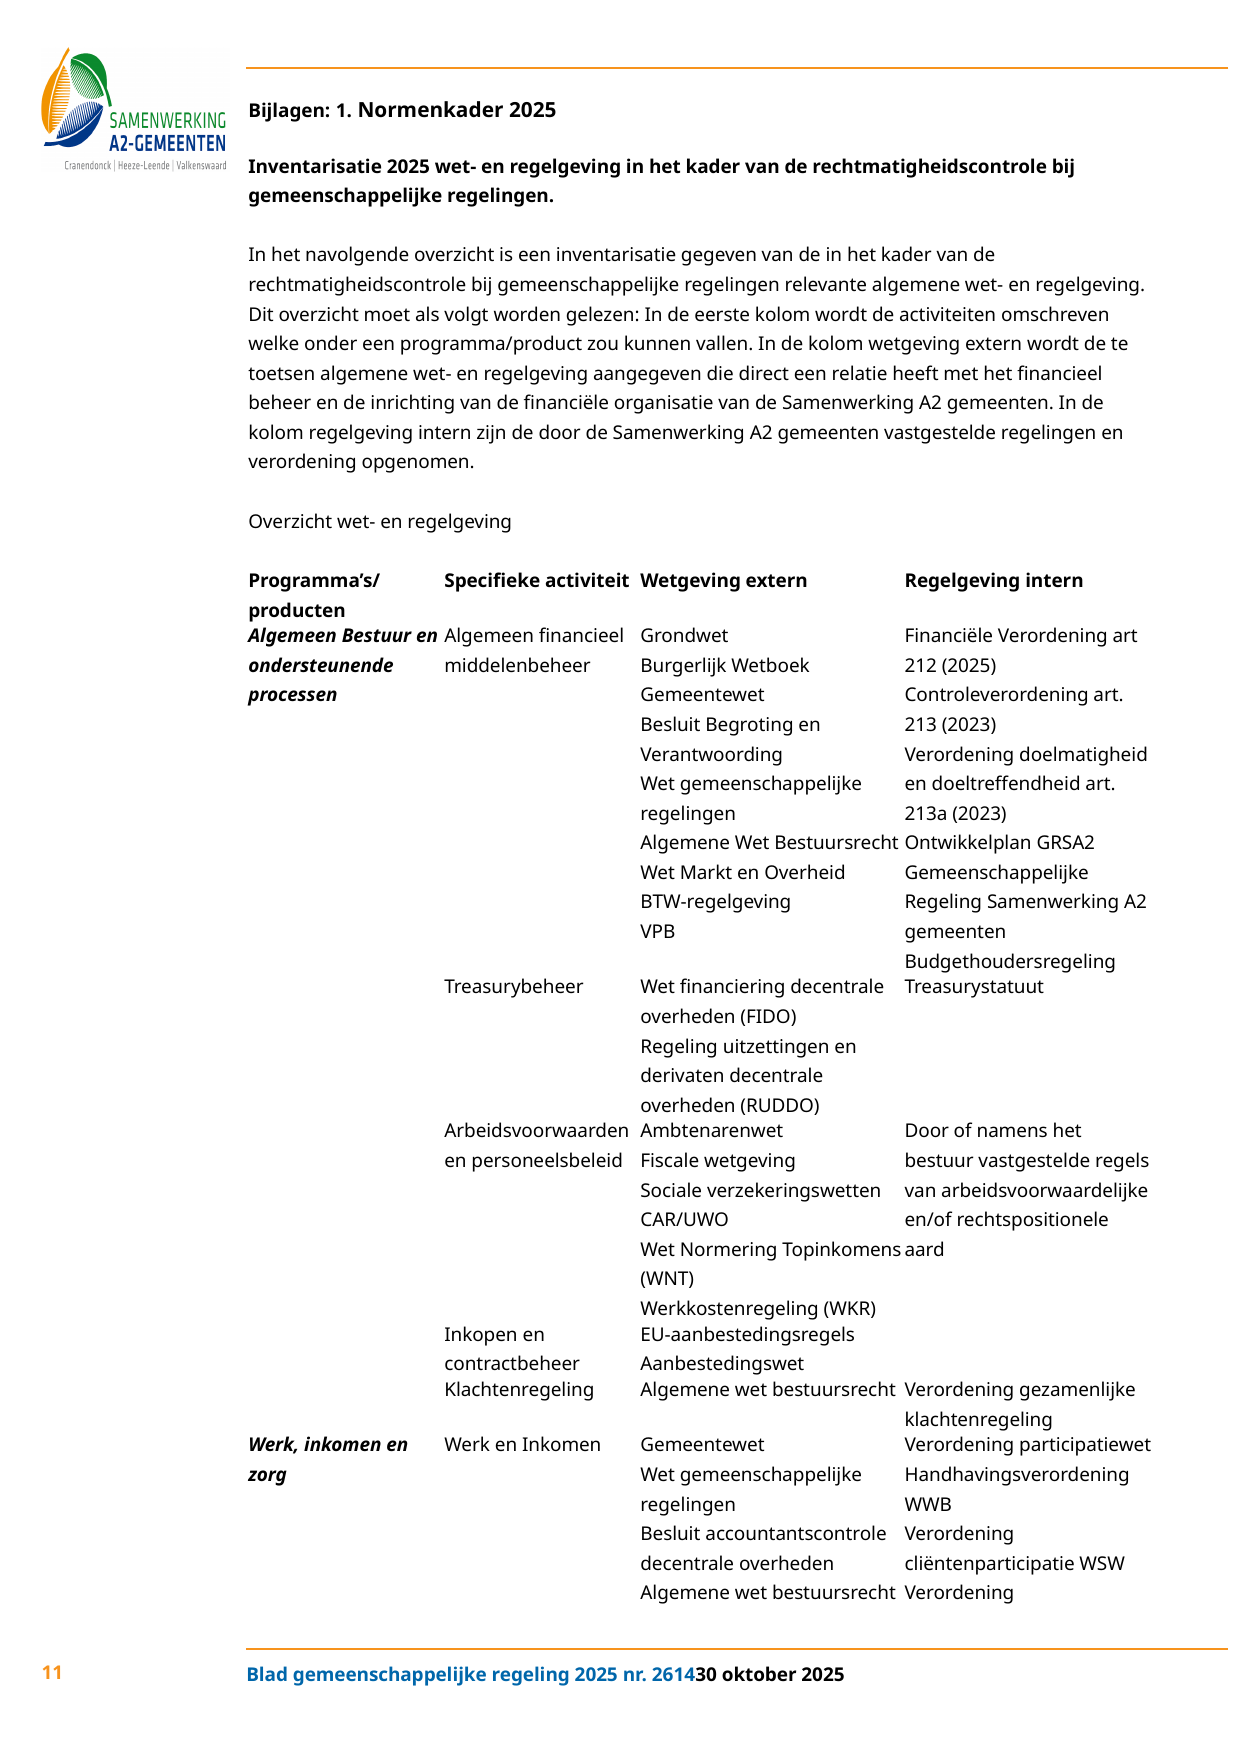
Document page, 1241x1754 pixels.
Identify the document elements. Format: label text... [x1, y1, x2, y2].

table_cell Klachtenregeling [444, 1376, 640, 1432]
table_cell Door of namens het bestuur vastgestelde regels van arbeidsvoorwaardelijke en/of rechtspositionele aard [904, 1118, 1152, 1321]
table_header Wetgeving extern [640, 567, 904, 622]
text Inventarisatie 2025 wet- en regelgeving in het kader van de rechtmatigheidscontrole bij gemeenschappelijke regelingen. [248, 153, 1152, 208]
table_cell [248, 974, 444, 1118]
table_cell Inkopen en contractbeheer [444, 1321, 640, 1376]
table_cell Gemeentewet Wet gemeenschappelijke regelingen Besluit accountantscontrole decentrale overheden Algemene wet bestuursrecht [640, 1432, 904, 1605]
text In het navolgende overzicht is een inventarisatie gegeven van de in het kader van de rechtmatigheidscontrole bij gemeenschappelijke regelingen relevante algemene wet- en regelgeving. Dit overzicht moet als volgt worden gelezen: In de eerste kolom wordt de activiteiten omschreven welke onder een programma/product zou kunnen vallen. In de kolom wetgeving extern wordt de te toetsen algemene wet- en regelgeving aangegeven die direct een relatie heeft met het financieel beheer en de inrichting van de financiële organisatie van de Samenwerking A2 gemeenten. In de kolom regelgeving intern zijn de door de Samenwerking A2 gemeenten vastgestelde regelingen en verordening opgenomen. [248, 242, 1152, 474]
table_cell [904, 1321, 1152, 1376]
table_cell Werk, inkomen en zorg [248, 1432, 444, 1605]
table_cell [248, 1118, 444, 1321]
table_cell Financiële Verordening art 212 (2025) Controleverordening art. 213 (2023) Verordening doelmatigheid en doeltreffendheid art. 213a (2023) Ontwikkelplan GRSA2 Gemeenschappelijke Regeling Samenwerking A2 gemeenten Budgethoudersregeling [904, 623, 1152, 974]
table_header Specifieke activiteit [444, 567, 640, 622]
table_cell [248, 1321, 444, 1376]
table_cell Treasurybeheer [444, 974, 640, 1118]
table_cell Algemene wet bestuursrecht [640, 1376, 904, 1432]
table_cell Arbeidsvoorwaarden en personeelsbeleid [444, 1118, 640, 1321]
table_cell [248, 1376, 444, 1432]
table_cell Ambtenarenwet Fiscale wetgeving Sociale verzekeringswetten CAR/UWO Wet Normering Topinkomens (WNT) Werkkostenregeling (WKR) [640, 1118, 904, 1321]
table_cell Algemeen financieel middelenbeheer [444, 623, 640, 974]
table_header Programma’s/ producten [248, 567, 444, 622]
table_header Regelgeving intern [904, 567, 1152, 622]
table_cell Wet financiering decentrale overheden (FIDO) Regeling uitzettingen en derivaten decentrale overheden (RUDDO) [640, 974, 904, 1118]
table_cell EU-aanbestedingsregels Aanbestedingswet [640, 1321, 904, 1376]
table_cell Verordening participatiewet Handhavingsverordening WWB Verordening cliëntenparticipatie WSW Verordening [904, 1432, 1152, 1605]
picture [41, 47, 231, 172]
text Overzicht wet- en regelgeving [248, 508, 1152, 534]
table_cell Grondwet Burgerlijk Wetboek Gemeentewet Besluit Begroting en Verantwoording Wet gemeenschappelijke regelingen Algemene Wet Bestuursrecht Wet Markt en Overheid BTW-regelgeving VPB [640, 623, 904, 974]
text Bijlagen: 1. Normenkader 2025 [248, 95, 1152, 123]
table_cell Verordening gezamenlijke klachtenregeling [904, 1376, 1152, 1432]
table_cell Werk en Inkomen [444, 1432, 640, 1605]
table_cell Treasurystatuut [904, 974, 1152, 1118]
table_cell Algemeen Bestuur en ondersteunende processen [248, 623, 444, 974]
